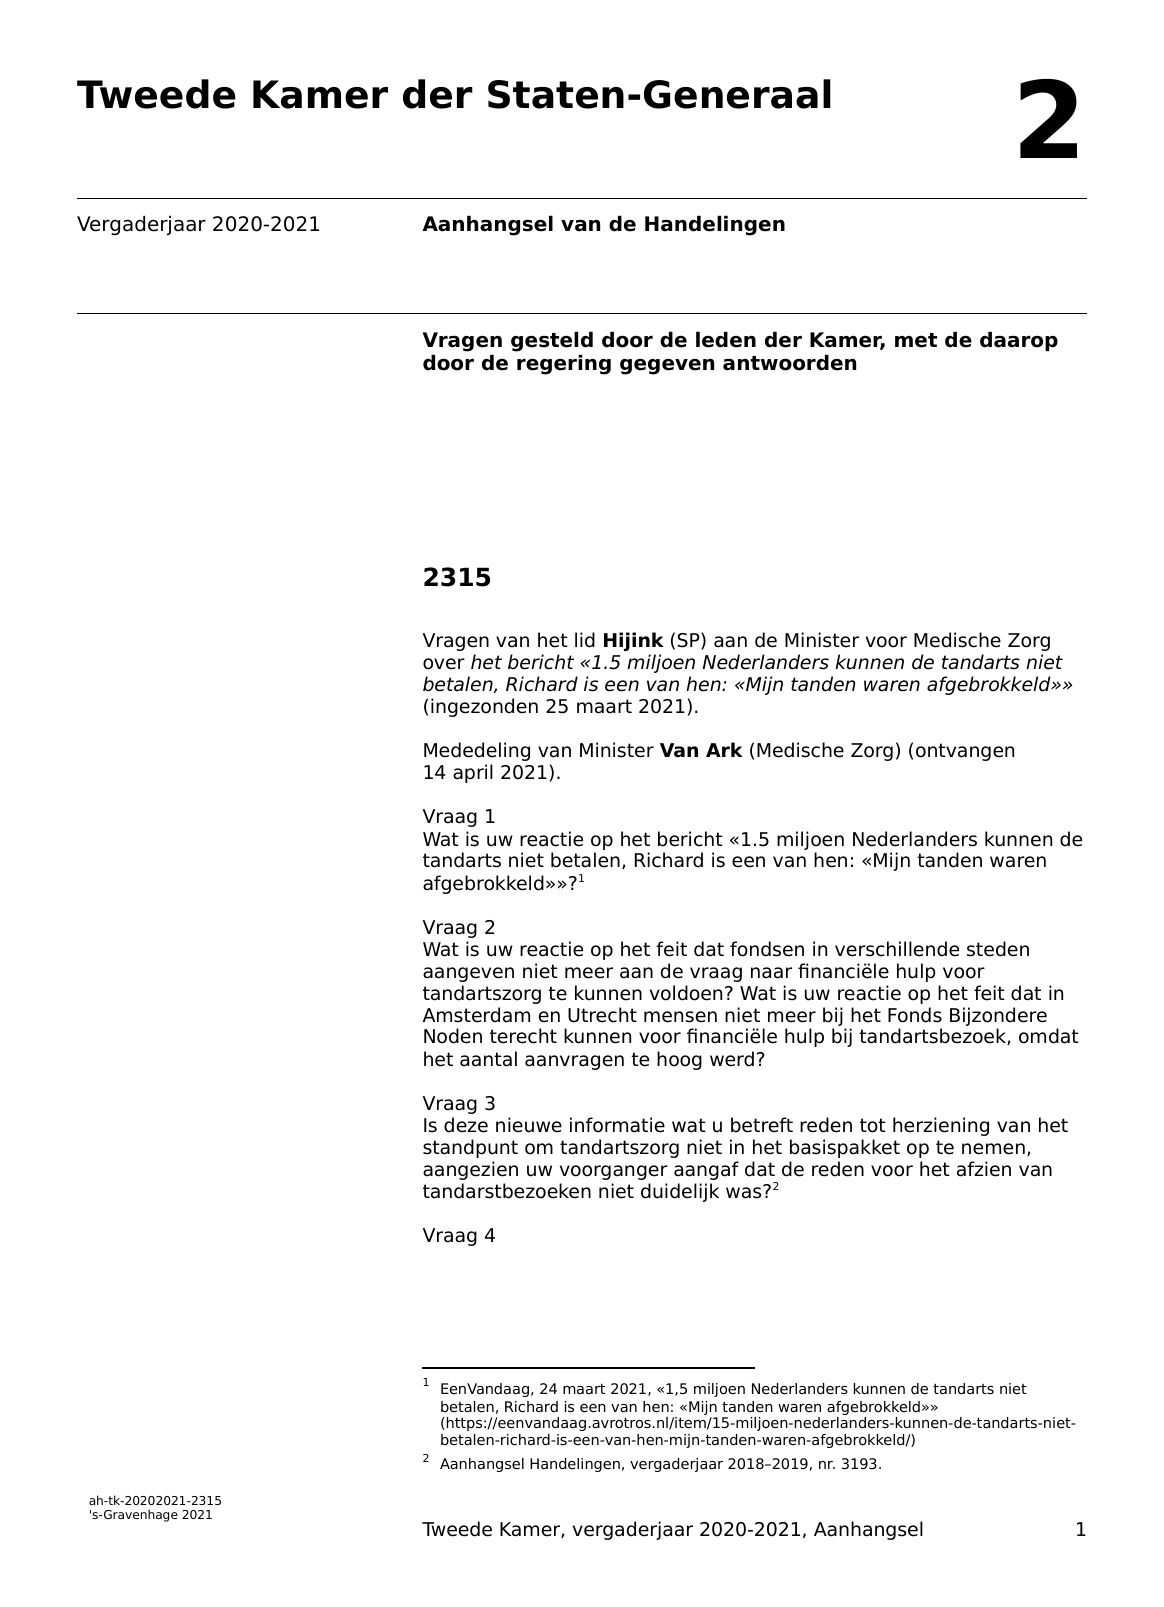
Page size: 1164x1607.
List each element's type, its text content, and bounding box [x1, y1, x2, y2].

table_header Tweede Kamer der Staten-Generaal [77, 59, 886, 198]
table_header 2 [886, 59, 1087, 198]
text Wat is uw reactie op het feit dat fondsen in verschillende steden aangeven niet meer aan de vraag naar financiële hulp voor tandartszorg te kunnen voldoen? Wat is uw reactie op het feit dat in Amsterdam en Utrecht mensen niet meer bij het Fonds Bijzondere Noden terecht kunnen voor financiële hulp bij tandartsbezoek, omdat het aantal aanvragen te hoog werd? [422, 938, 1087, 1070]
table_cell [77, 314, 422, 375]
text Vraag 3 [422, 1093, 1087, 1114]
text Aanhangsel Handelingen, vergaderjaar 2018–2019, nr. 3193. [422, 1452, 1087, 1474]
text Mededeling van Minister Van Ark (Medische Zorg) (ontvangen 14 april 2021). [422, 740, 1087, 784]
text Vraag 1 [422, 806, 1087, 828]
text Vraag 2 [422, 917, 1087, 938]
table_cell Aanhangsel van de Handelingen [422, 199, 1087, 313]
text EenVandaag, 24 maart 2021, «1,5 miljoen Nederlanders kunnen de tandarts niet betalen, Richard is een van hen: «Mijn tanden waren afgebrokkeld»» (https://eenvandaag.avrotros.nl/item/15-miljoen-nederlanders-kunnen-de-tandarts-niet-betalen-richard-is-een-van-hen-mijn-tanden-waren-afgebrokkeld/) [422, 1377, 1087, 1449]
text Wat is uw reactie op het bericht «1.5 miljoen Nederlanders kunnen de tandarts niet betalen, Richard is een van hen: «Mijn tanden waren afgebrokkeld»»? [422, 828, 1087, 894]
text ah-tk-20202021-2315 [88, 1494, 323, 1508]
text Is deze nieuwe informatie wat u betreft reden tot herziening van het standpunt om tandartszorg niet in het basispakket op te nemen, aangezien uw voorganger aangaf dat de reden voor het afzien van tandarstbezoeken niet duidelijk was? [422, 1114, 1087, 1202]
text 's-Gravenhage 2021 [88, 1508, 323, 1522]
text Vraag 4 [422, 1225, 1087, 1247]
text 2315 [422, 563, 1087, 592]
table_cell Vragen gesteld door de leden der Kamer, met de daarop door de regering gegeven antwoorden [422, 314, 1087, 375]
text Vragen van het lid Hijink (SP) aan de Minister voor Medische Zorg over het bericht «1.5 miljoen Nederlanders kunnen de tandarts niet betalen, Richard is een van hen: «Mijn tanden waren afgebrokkeld»» (ingezonden 25 maart 2021). [422, 630, 1087, 718]
table_cell Vergaderjaar 2020-2021 [77, 199, 422, 313]
